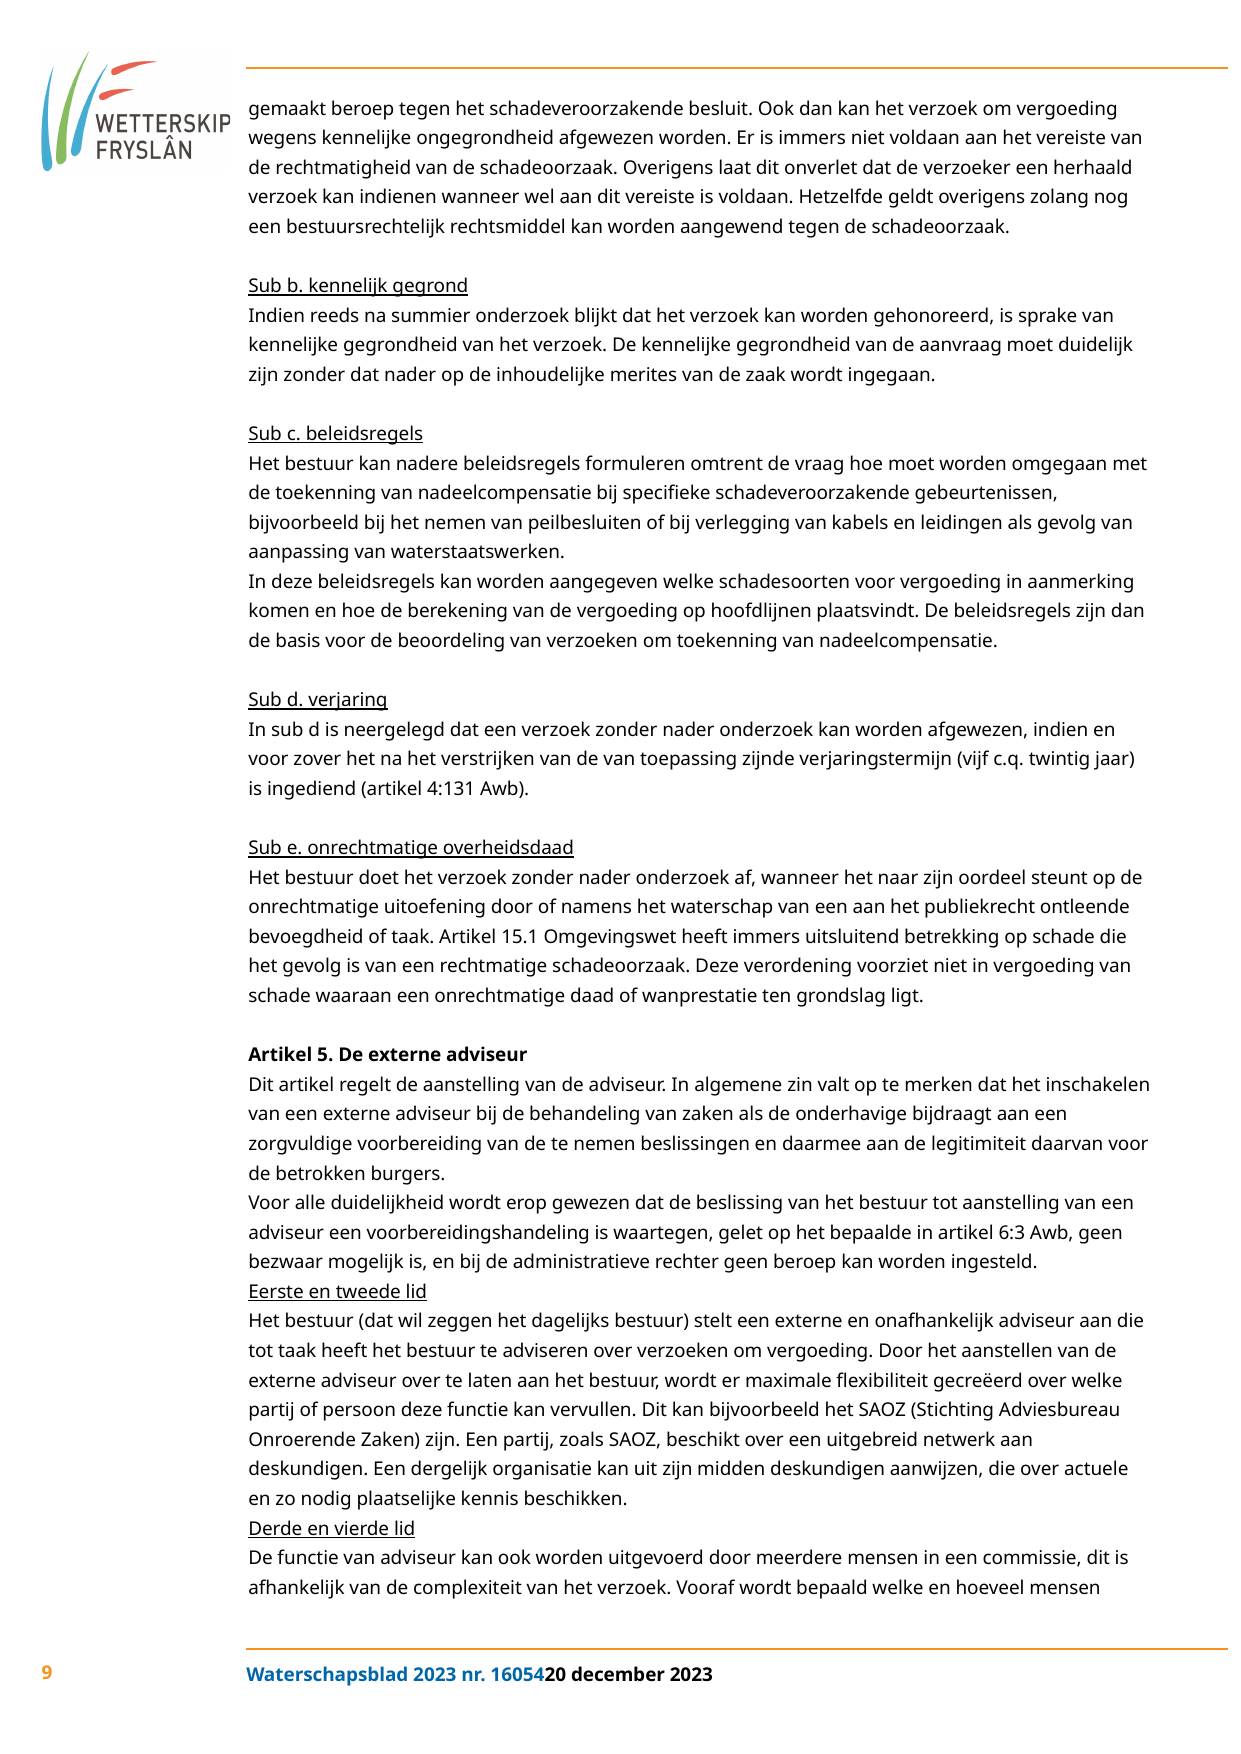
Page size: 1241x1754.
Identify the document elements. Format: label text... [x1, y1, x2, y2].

text Voor alle duidelijkheid wordt erop gewezen dat de beslissing van het bestuur tot aanstelling van een adviseur een voorbereidingshandeling is waartegen, gelet op het bepaalde in artikel 6:3 Awb, geen bezwaar mogelijk is, en bij de administratieve rechter geen beroep kan worden ingesteld. [248, 1189, 1152, 1274]
text Sub e. onrechtmatige overheidsdaad [248, 834, 1152, 860]
text Eerste en tweede lid [248, 1278, 1152, 1304]
text Het bestuur (dat wil zeggen het dagelijks bestuur) stelt een externe en onafhankelijk adviseur aan die tot taak heeft het bestuur te adviseren over verzoeken om vergoeding. Door het aanstellen van de externe adviseur over te laten aan het bestuur, wordt er maximale flexibiliteit gecreëerd over welke partij of persoon deze functie kan vervullen. Dit kan bijvoorbeeld het SAOZ (Stichting Adviesbureau Onroerende Zaken) zijn. Een partij, zoals SAOZ, beschikt over een uitgebreid netwerk aan deskundigen. Een dergelijk organisatie kan uit zijn midden deskundigen aanwijzen, die over actuele en zo nodig plaatselijke kennis beschikken. [248, 1308, 1152, 1511]
text Derde en vierde lid [248, 1515, 1152, 1541]
text Sub c. beleidsregels [248, 420, 1152, 446]
text Sub b. kennelijk gegrond [248, 272, 1152, 298]
text gemaakt beroep tegen het schadeveroorzakende besluit. Ook dan kan het verzoek om vergoeding wegens kennelijke ongegrondheid afgewezen worden. Er is immers niet voldaan aan het vereiste van de rechtmatigheid van de schadeoorzaak. Overigens laat dit onverlet dat de verzoeker een herhaald verzoek kan indienen wanneer wel aan dit vereiste is voldaan. Hetzelfde geldt overigens zolang nog een bestuursrechtelijk rechtsmiddel kan worden aangewend tegen de schadeoorzaak. [248, 95, 1152, 239]
text Het bestuur kan nadere beleidsregels formuleren omtrent de vraag hoe moet worden omgegaan met de toekenning van nadeelcompensatie bij specifieke schadeveroorzakende gebeurtenissen, bijvoorbeeld bij het nemen van peilbesluiten of bij verlegging van kabels en leidingen als gevolg van aanpassing van waterstaatswerken. [248, 450, 1152, 564]
text In deze beleidsregels kan worden aangegeven welke schadesoorten voor vergoeding in aanmerking komen en hoe de berekening van de vergoeding op hoofdlijnen plaatsvindt. De beleidsregels zijn dan de basis voor de beoordeling van verzoeken om toekenning van nadeelcompensatie. [248, 568, 1152, 653]
text De functie van adviseur kan ook worden uitgevoerd door meerdere mensen in een commissie, dit is afhankelijk van de complexiteit van het verzoek. Vooraf wordt bepaald welke en hoeveel mensen [248, 1544, 1152, 1600]
text Artikel 5. De externe adviseur [248, 1041, 1152, 1067]
text In sub d is neergelegd dat een verzoek zonder nader onderzoek kan worden afgewezen, indien en voor zover het na het verstrijken van de van toepassing zijnde verjaringstermijn (vijf c.q. twintig jaar) is ingediend (artikel 4:131 Awb). [248, 716, 1152, 801]
text Indien reeds na summier onderzoek blijkt dat het verzoek kan worden gehonoreerd, is sprake van kennelijke gegrondheid van het verzoek. De kennelijke gegrondheid van de aanvraag moet duidelijk zijn zonder dat nader op de inhoudelijke merites van de zaak wordt ingegaan. [248, 302, 1152, 387]
text Dit artikel regelt de aanstelling van de adviseur. In algemene zin valt op te merken dat het inschakelen van een externe adviseur bij de behandeling van zaken als de onderhavige bijdraagt aan een zorgvuldige voorbereiding van de te nemen beslissingen en daarmee aan de legitimiteit daarvan voor de betrokken burgers. [248, 1071, 1152, 1186]
text Sub d. verjaring [248, 686, 1152, 712]
text Het bestuur doet het verzoek zonder nader onderzoek af, wanneer het naar zijn oordeel steunt op de onrechtmatige uitoefening door of namens het waterschap van een aan het publiekrecht ontleende bevoegdheid of taak. Artikel 15.1 Omgevingswet heeft immers uitsluitend betrekking op schade die het gevolg is van een rechtmatige schadeoorzaak. Deze verordening voorziet niet in vergoeding van schade waaraan een onrechtmatige daad of wanprestatie ten grondslag ligt. [248, 864, 1152, 1008]
picture [41, 47, 231, 172]
